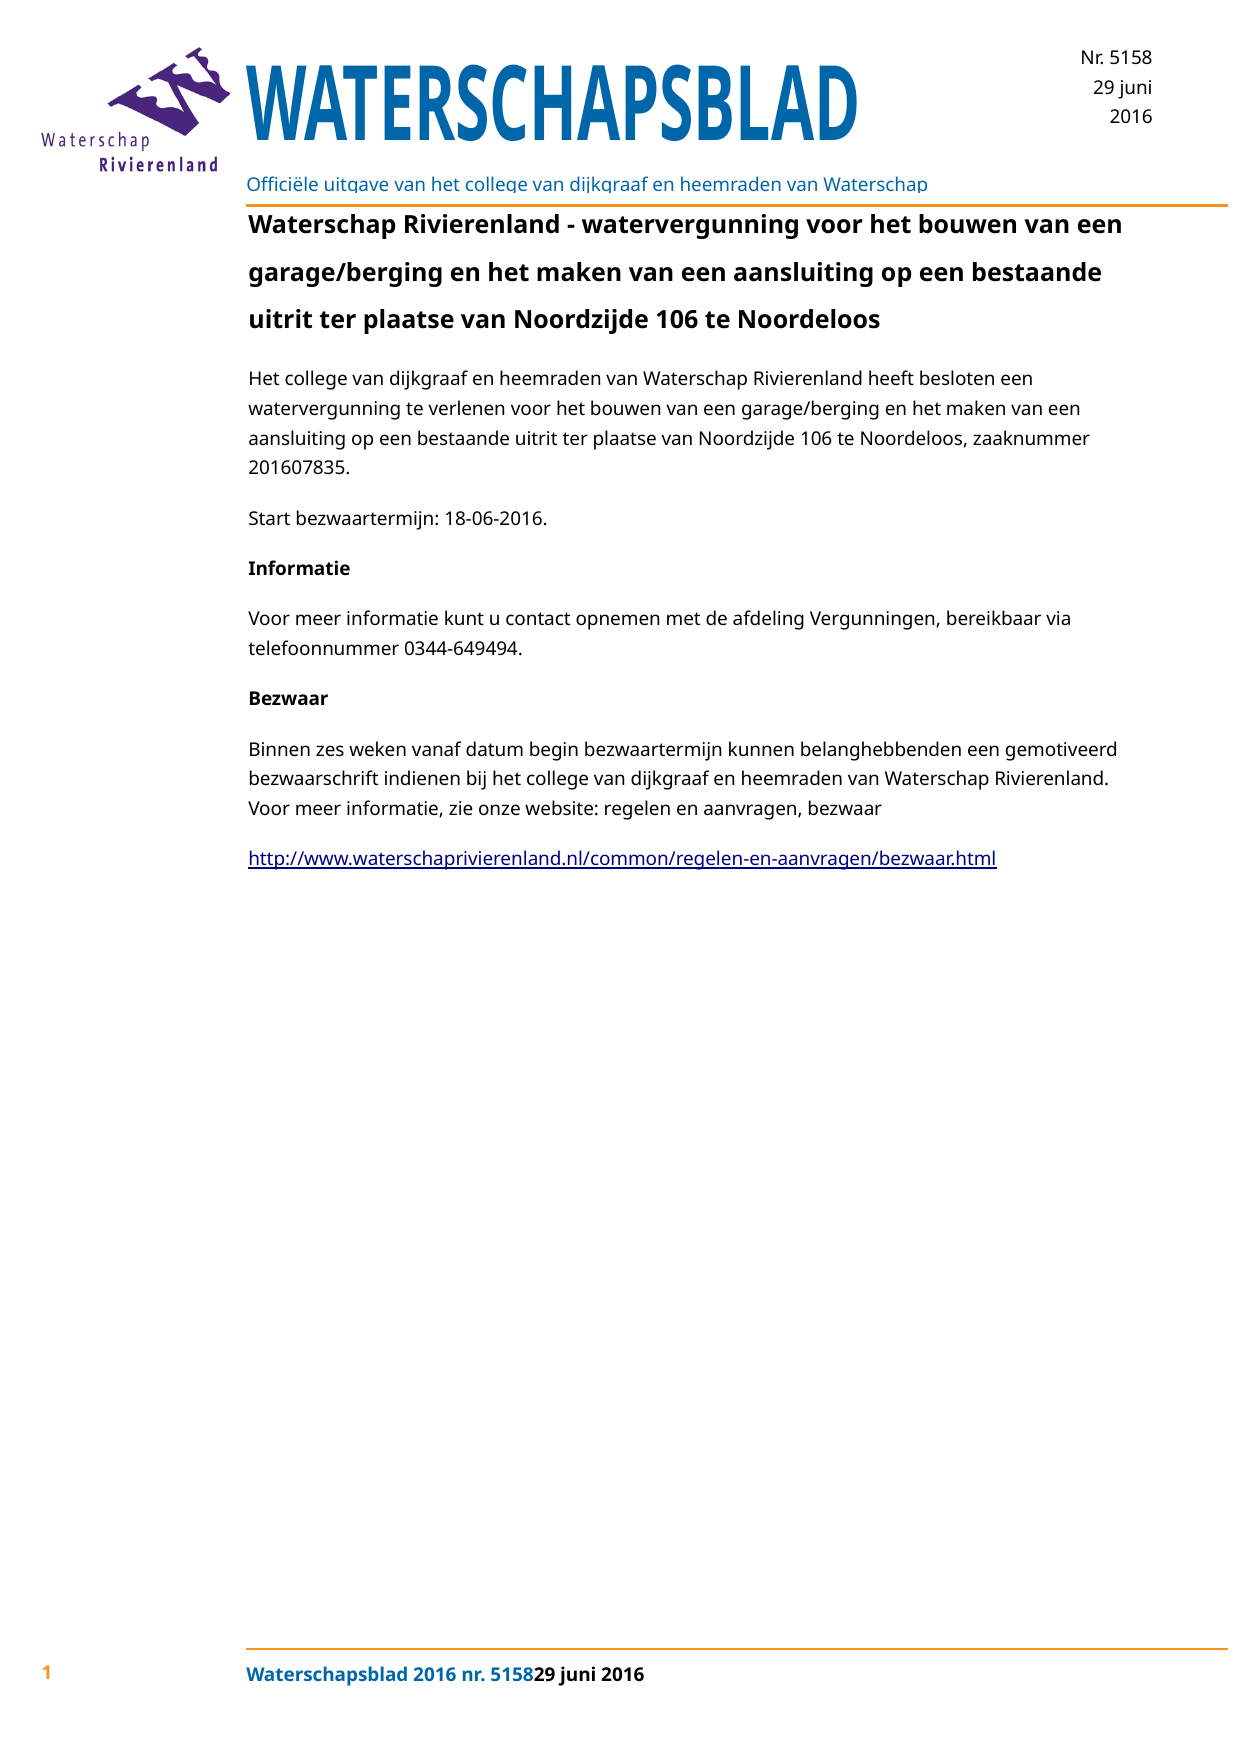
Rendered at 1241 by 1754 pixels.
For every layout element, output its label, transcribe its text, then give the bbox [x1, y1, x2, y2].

text Binnen zes weken vanaf datum begin bezwaartermijn kunnen belanghebbenden een gemotiveerd bezwaarschrift indienen bij het college van dijkgraaf en heemraden van Waterschap Rivierenland. Voor meer informatie, zie onze website: regelen en aanvragen, bezwaar [248, 736, 1152, 821]
text Informatie [248, 555, 1152, 581]
text http://www.waterschaprivierenland.nl/common/regelen-en-aanvragen/bezwaar.html [248, 846, 1152, 871]
text Het college van dijkgraaf en heemraden van Waterschap Rivierenland heeft besloten een watervergunning te verlenen voor het bouwen van een garage/berging en het maken van een aansluiting op een bestaande uitrit ter plaatse van Noordzijde 106 te Noordeloos, zaaknummer 201607835. [248, 366, 1152, 480]
text Bezwaar [248, 686, 1152, 711]
text Voor meer informatie kunt u contact opnemen met de afdeling Vergunningen, bereikbaar via telefoonnummer 0344-649494. [248, 606, 1152, 661]
text Waterschap Rivierenland - watervergunning voor het bouwen van een garage/berging en het maken van een aansluiting op een bestaande uitrit ter plaatse van Noordzijde 106 te Noordeloos [248, 207, 1152, 336]
text Start bezwaartermijn: 18-06-2016. [248, 505, 1152, 530]
picture [41, 47, 231, 172]
